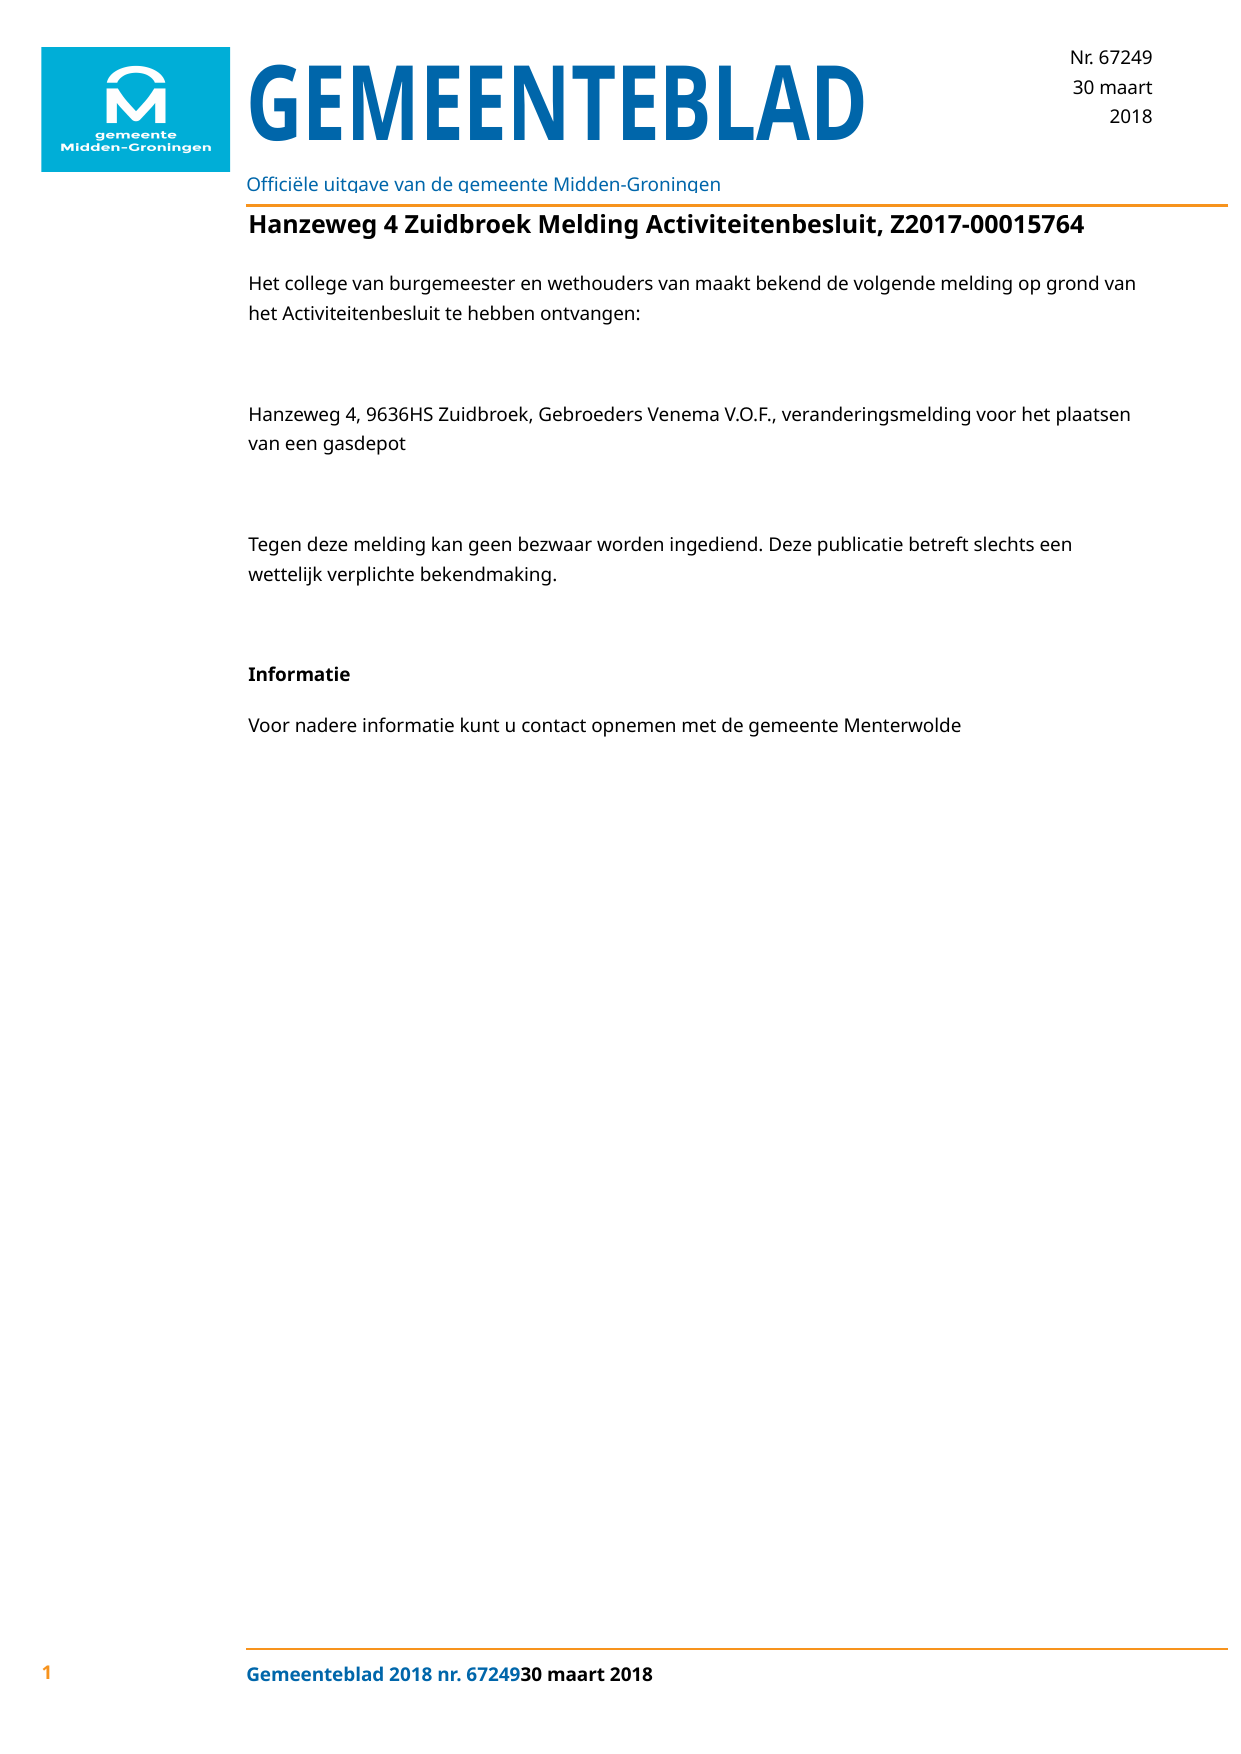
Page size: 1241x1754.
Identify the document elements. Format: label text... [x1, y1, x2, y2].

picture [108, 66, 164, 82]
picture [107, 89, 165, 122]
text Hanzeweg 4, 9636HS Zuidbroek, Gebroeders Venema V.O.F., veranderingsmelding voor het plaatsen van een gasdepot [248, 401, 1152, 456]
text Voor nadere informatie kunt u contact opnemen met de gemeente Menterwolde [248, 712, 1152, 738]
text Hanzeweg 4 Zuidbroek Melding Activiteitenbesluit, Z2017-00015764 [248, 207, 1152, 241]
text Het college van burgemeester en wethouders van maakt bekend de volgende melding op grond van het Activiteitenbesluit te hebben ontvangen: [248, 270, 1152, 326]
text Tegen deze melding kan geen bezwaar worden ingediend. Deze publicatie betreft slechts een wettelijk verplichte bekendmaking. [248, 531, 1152, 586]
picture [184, 146, 190, 153]
text Informatie [248, 662, 1152, 687]
